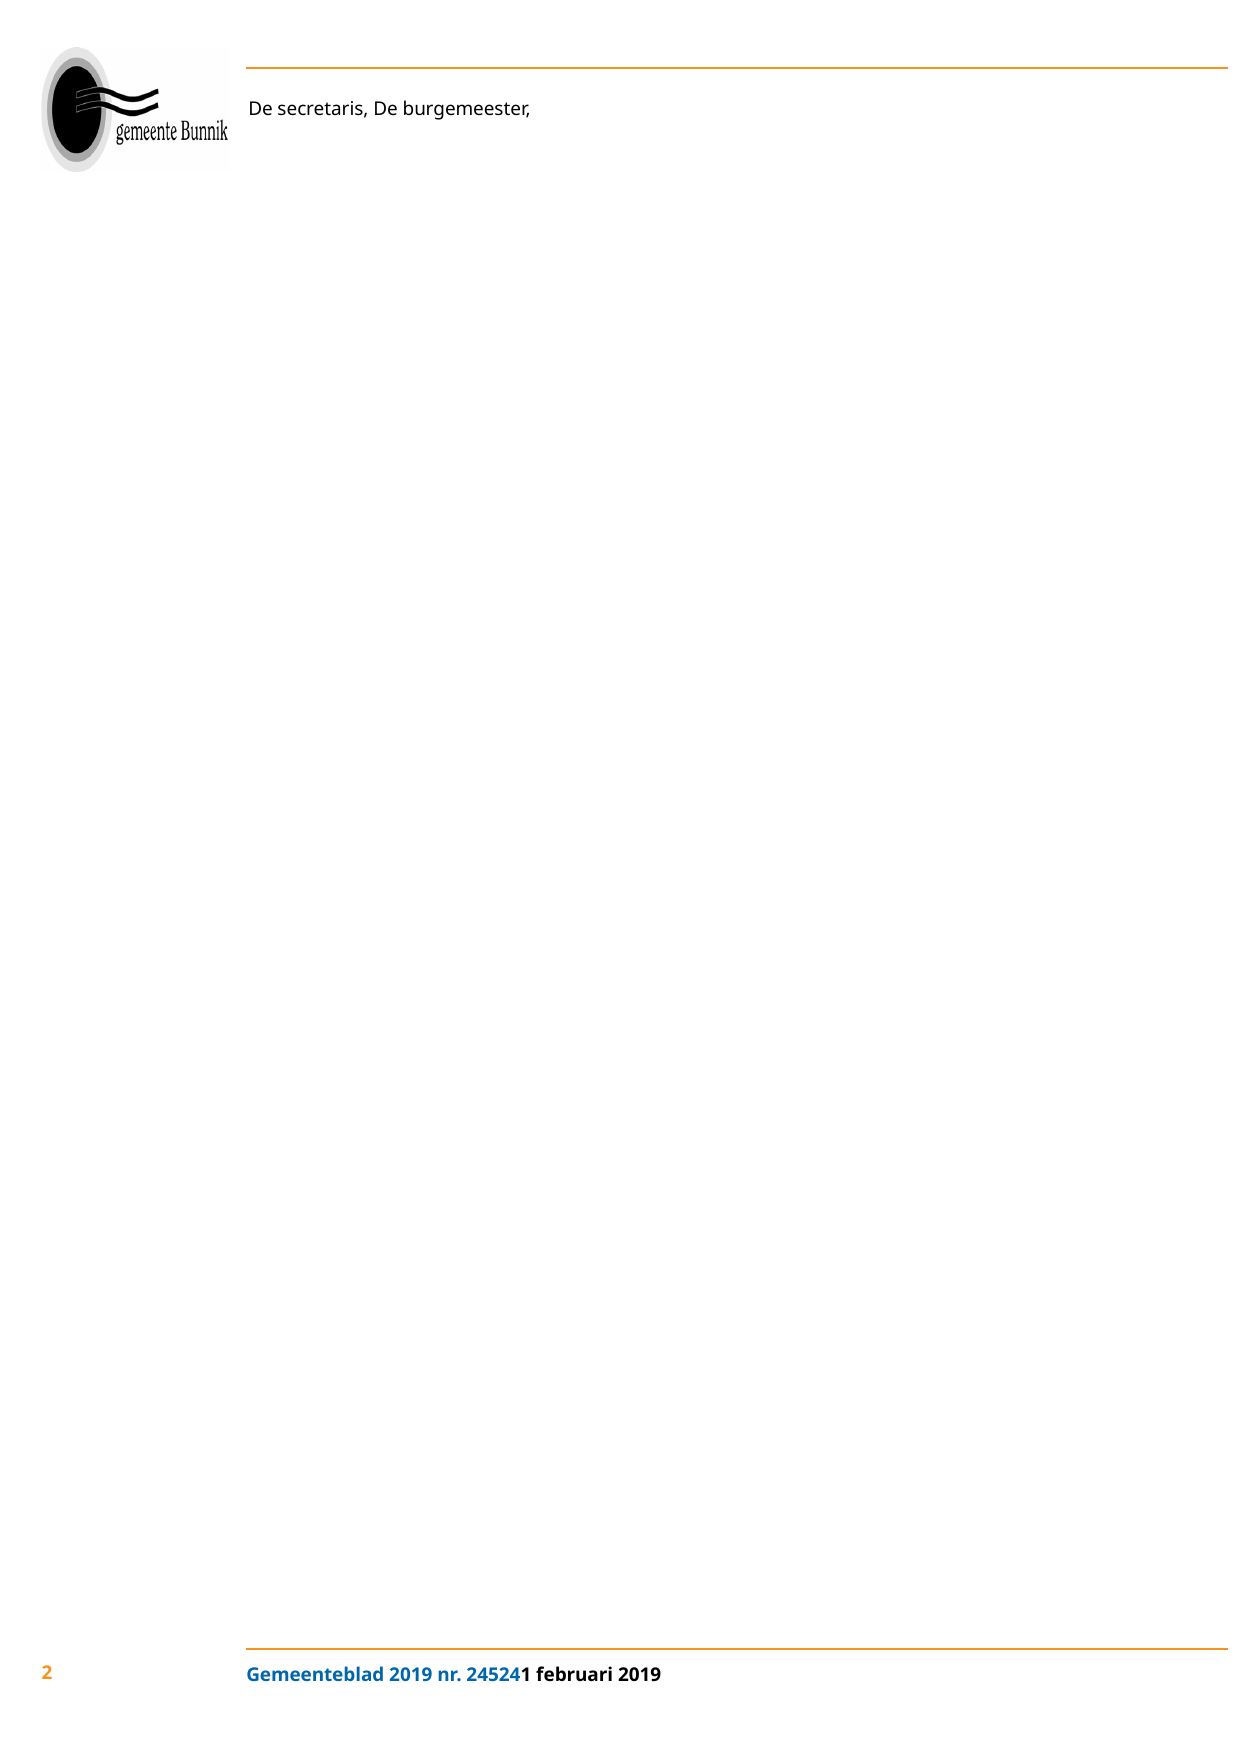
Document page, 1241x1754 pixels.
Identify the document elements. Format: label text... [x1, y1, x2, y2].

text De secretaris, De burgemeester, [248, 95, 1152, 121]
picture [41, 47, 231, 172]
